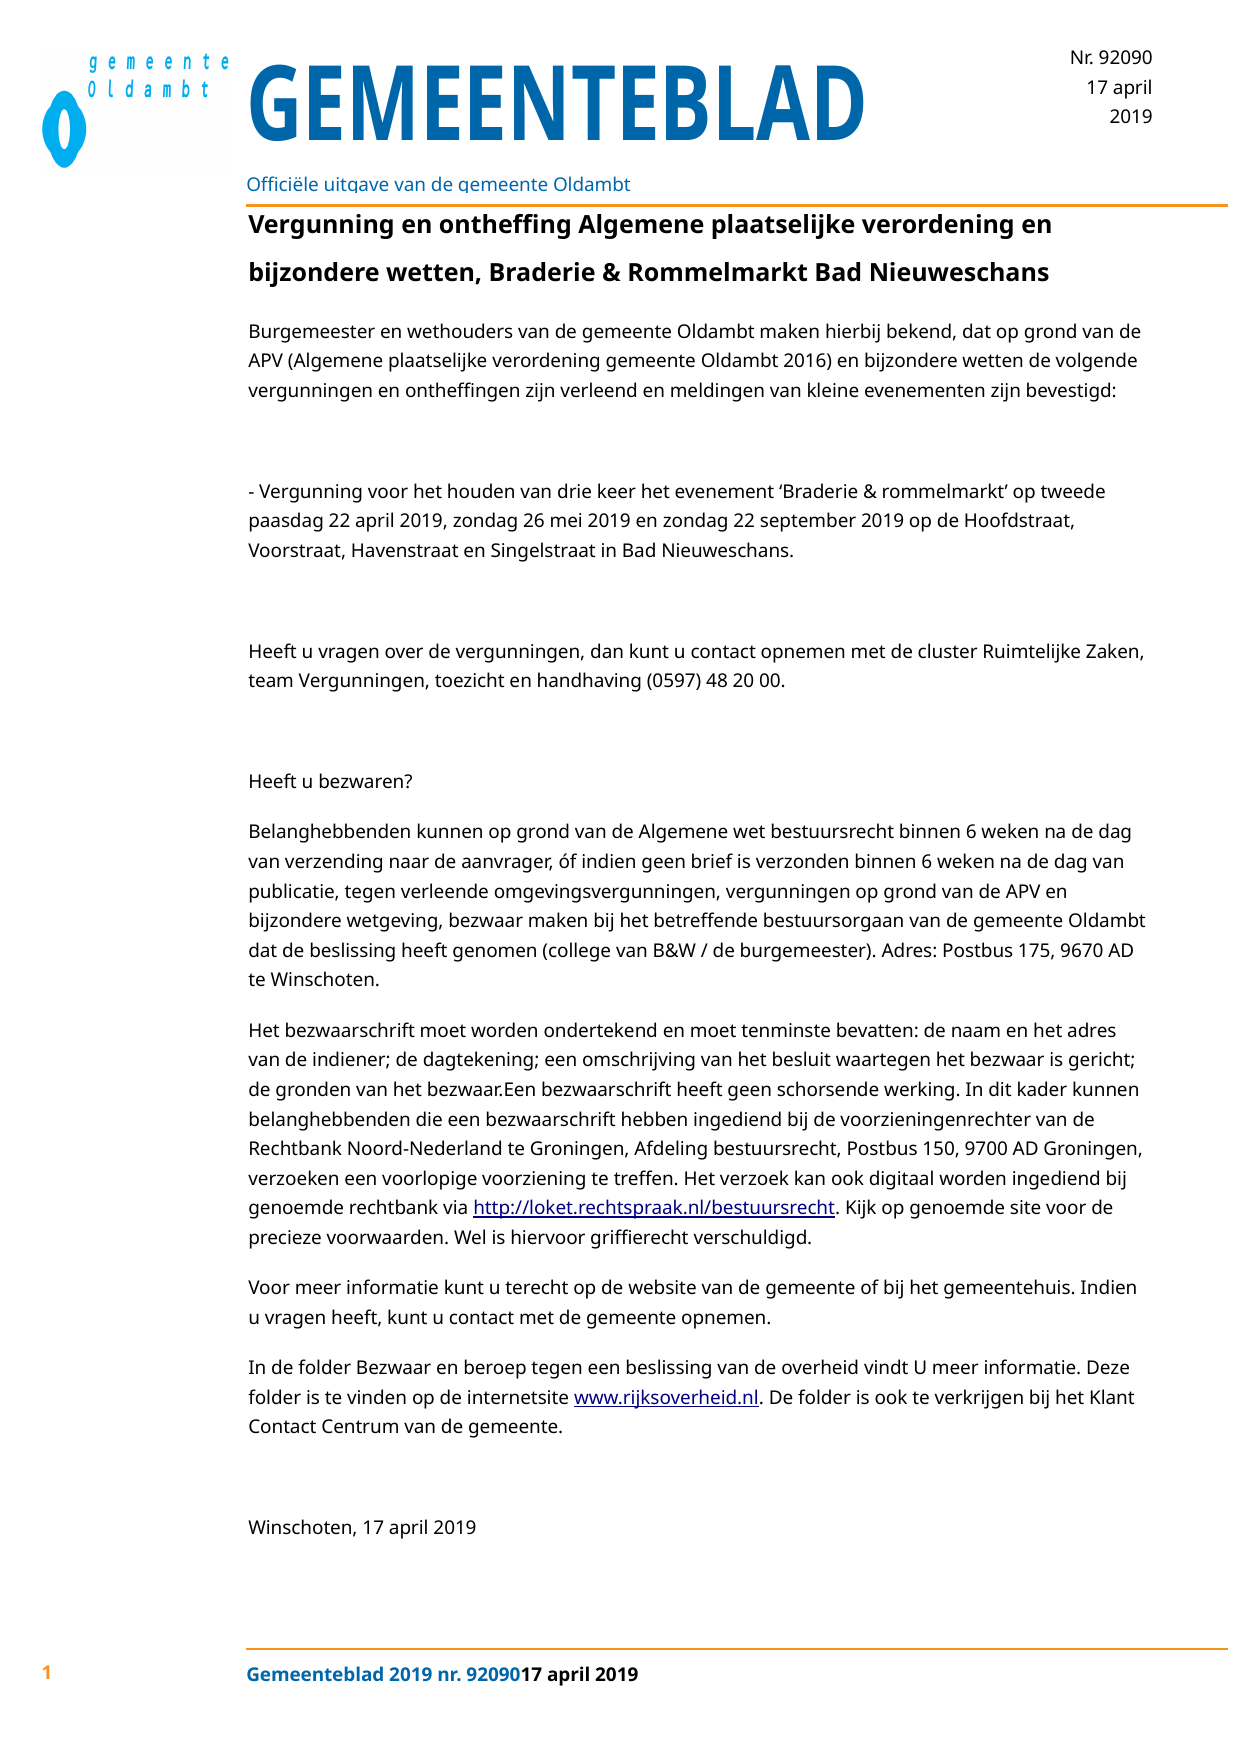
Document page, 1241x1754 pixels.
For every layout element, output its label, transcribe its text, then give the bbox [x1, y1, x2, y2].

picture [41, 47, 231, 172]
text Het bezwaarschrift moet worden ondertekend en moet tenminste bevatten: de naam en het adres van de indiener; de dagtekening; een omschrijving van het besluit waartegen het bezwaar is gericht; de gronden van het bezwaar.Een bezwaarschrift heeft geen schorsende werking. In dit kader kunnen belanghebbenden die een bezwaarschrift hebben ingediend bij de voorzieningenrechter van de Rechtbank Noord-Nederland te Groningen, Afdeling bestuursrecht, Postbus 150, 9700 AD Groningen, verzoeken een voorlopige voorziening te treffen. Het verzoek kan ook digitaal worden ingediend bij genoemde rechtbank via http://loket.rechtspraak.nl/bestuursrecht. Kijk op genoemde site voor de precieze voorwaarden. Wel is hiervoor griffierecht verschuldigd. [248, 1017, 1152, 1250]
text Heeft u bezwaren? [248, 768, 1152, 794]
text Belanghebbenden kunnen op grond van de Algemene wet bestuursrecht binnen 6 weken na de dag van verzending naar de aanvrager, óf indien geen brief is verzonden binnen 6 weken na de dag van publicatie, tegen verleende omgevingsvergunningen, vergunningen op grond van de APV en bijzondere wetgeving, bezwaar maken bij het betreffende bestuursorgaan van de gemeente Oldambt dat de beslissing heeft genomen (college van B&W / de burgemeester). Adres: Postbus 175, 9670 AD te Winschoten. [248, 819, 1152, 992]
text Burgemeester en wethouders van de gemeente Oldambt maken hierbij bekend, dat op grond van de APV (Algemene plaatselijke verordening gemeente Oldambt 2016) en bijzondere wetten de volgende vergunningen en ontheffingen zijn verleend en meldingen van kleine evenementen zijn bevestigd: [248, 318, 1152, 403]
text Winschoten, 17 april 2019 [248, 1514, 1152, 1540]
text In de folder Bezwaar en beroep tegen een beslissing van de overheid vindt U meer informatie. Deze folder is te vinden op de internetsite www.rijksoverheid.nl. De folder is ook te verkrijgen bij het Klant Contact Centrum van de gemeente. [248, 1354, 1152, 1439]
text - Vergunning voor het houden van drie keer het evenement ‘Braderie & rommelmarkt’ op tweede paasdag 22 april 2019, zondag 26 mei 2019 en zondag 22 september 2019 op de Hoofdstraat, Voorstraat, Havenstraat en Singelstraat in Bad Nieuweschans. [248, 478, 1152, 563]
text Voor meer informatie kunt u terecht op de website van de gemeente of bij het gemeentehuis. Indien u vragen heeft, kunt u contact met de gemeente opnemen. [248, 1274, 1152, 1330]
text Heeft u vragen over de vergunningen, dan kunt u contact opnemen met de cluster Ruimtelijke Zaken, team Vergunningen, toezicht en handhaving (0597) 48 20 00. [248, 638, 1152, 693]
text Vergunning en ontheffing Algemene plaatselijke verordening en bijzondere wetten, Braderie & Rommelmarkt Bad Nieuweschans [248, 207, 1152, 288]
